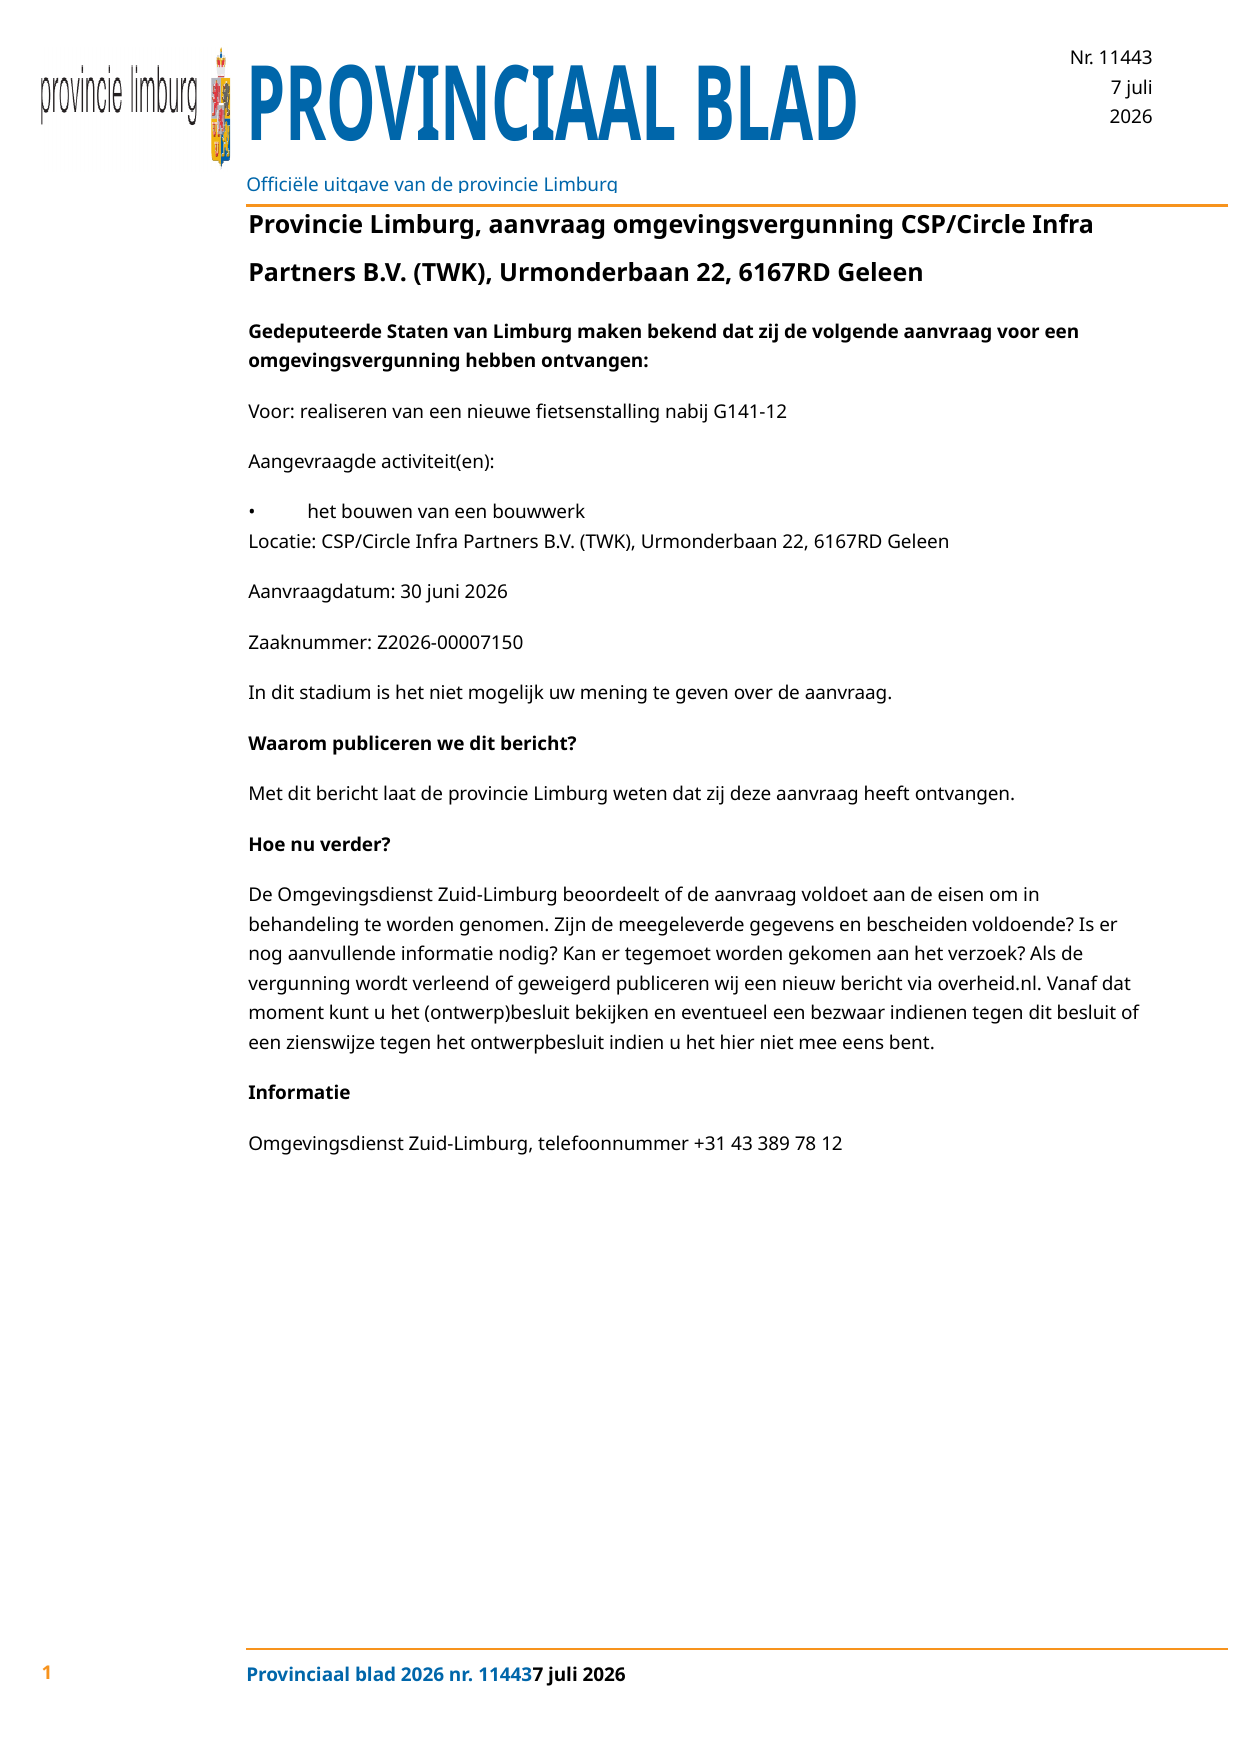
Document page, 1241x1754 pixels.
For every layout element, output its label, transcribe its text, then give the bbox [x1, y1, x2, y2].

text Hoe nu verder? [248, 831, 1152, 857]
text Omgevingsdienst Zuid-Limburg, telefoonnummer +31 43 389 78 12 [248, 1130, 1152, 1156]
text In dit stadium is het niet mogelijk uw mening te geven over de aanvraag. [248, 679, 1152, 705]
text Voor: realiseren van een nieuwe fietsenstalling nabij G141-12 [248, 398, 1152, 424]
text Locatie: CSP/Circle Infra Partners B.V. (TWK), Urmonderbaan 22, 6167RD Geleen [248, 528, 1152, 554]
text Met dit bericht laat de provincie Limburg weten dat zij deze aanvraag heeft ontvangen. [248, 780, 1152, 806]
list het bouwen van een bouwwerk [248, 499, 1152, 524]
text Provincie Limburg, aanvraag omgevingsvergunning CSP/Circle Infra Partners B.V. (TWK), Urmonderbaan 22, 6167RD Geleen [248, 207, 1152, 288]
text Waarom publiceren we dit bericht? [248, 730, 1152, 756]
text Aangevraagde activiteit(en): [248, 448, 1152, 474]
text Informatie [248, 1079, 1152, 1105]
text Aanvraagdatum: 30 juni 2026 [248, 579, 1152, 604]
text De Omgevingsdienst Zuid-Limburg beoordeelt of de aanvraag voldoet aan de eisen om in behandeling te worden genomen. Zijn de meegeleverde gegevens en bescheiden voldoende? Is er nog aanvullende informatie nodig? Kan er tegemoet worden gekomen aan het verzoek? Als de vergunning wordt verleend of geweigerd publiceren wij een nieuw bericht via overheid.nl. Vanaf dat moment kunt u het (ontwerp)besluit bekijken en eventueel een bezwaar indienen tegen dit besluit of een zienswijze tegen het ontwerpbesluit indien u het hier niet mee eens bent. [248, 881, 1152, 1055]
text Gedeputeerde Staten van Limburg maken bekend dat zij de volgende aanvraag voor een omgevingsvergunning hebben ontvangen: [248, 318, 1152, 373]
text Zaaknummer: Z2026-00007150 [248, 629, 1152, 655]
picture [41, 47, 231, 172]
